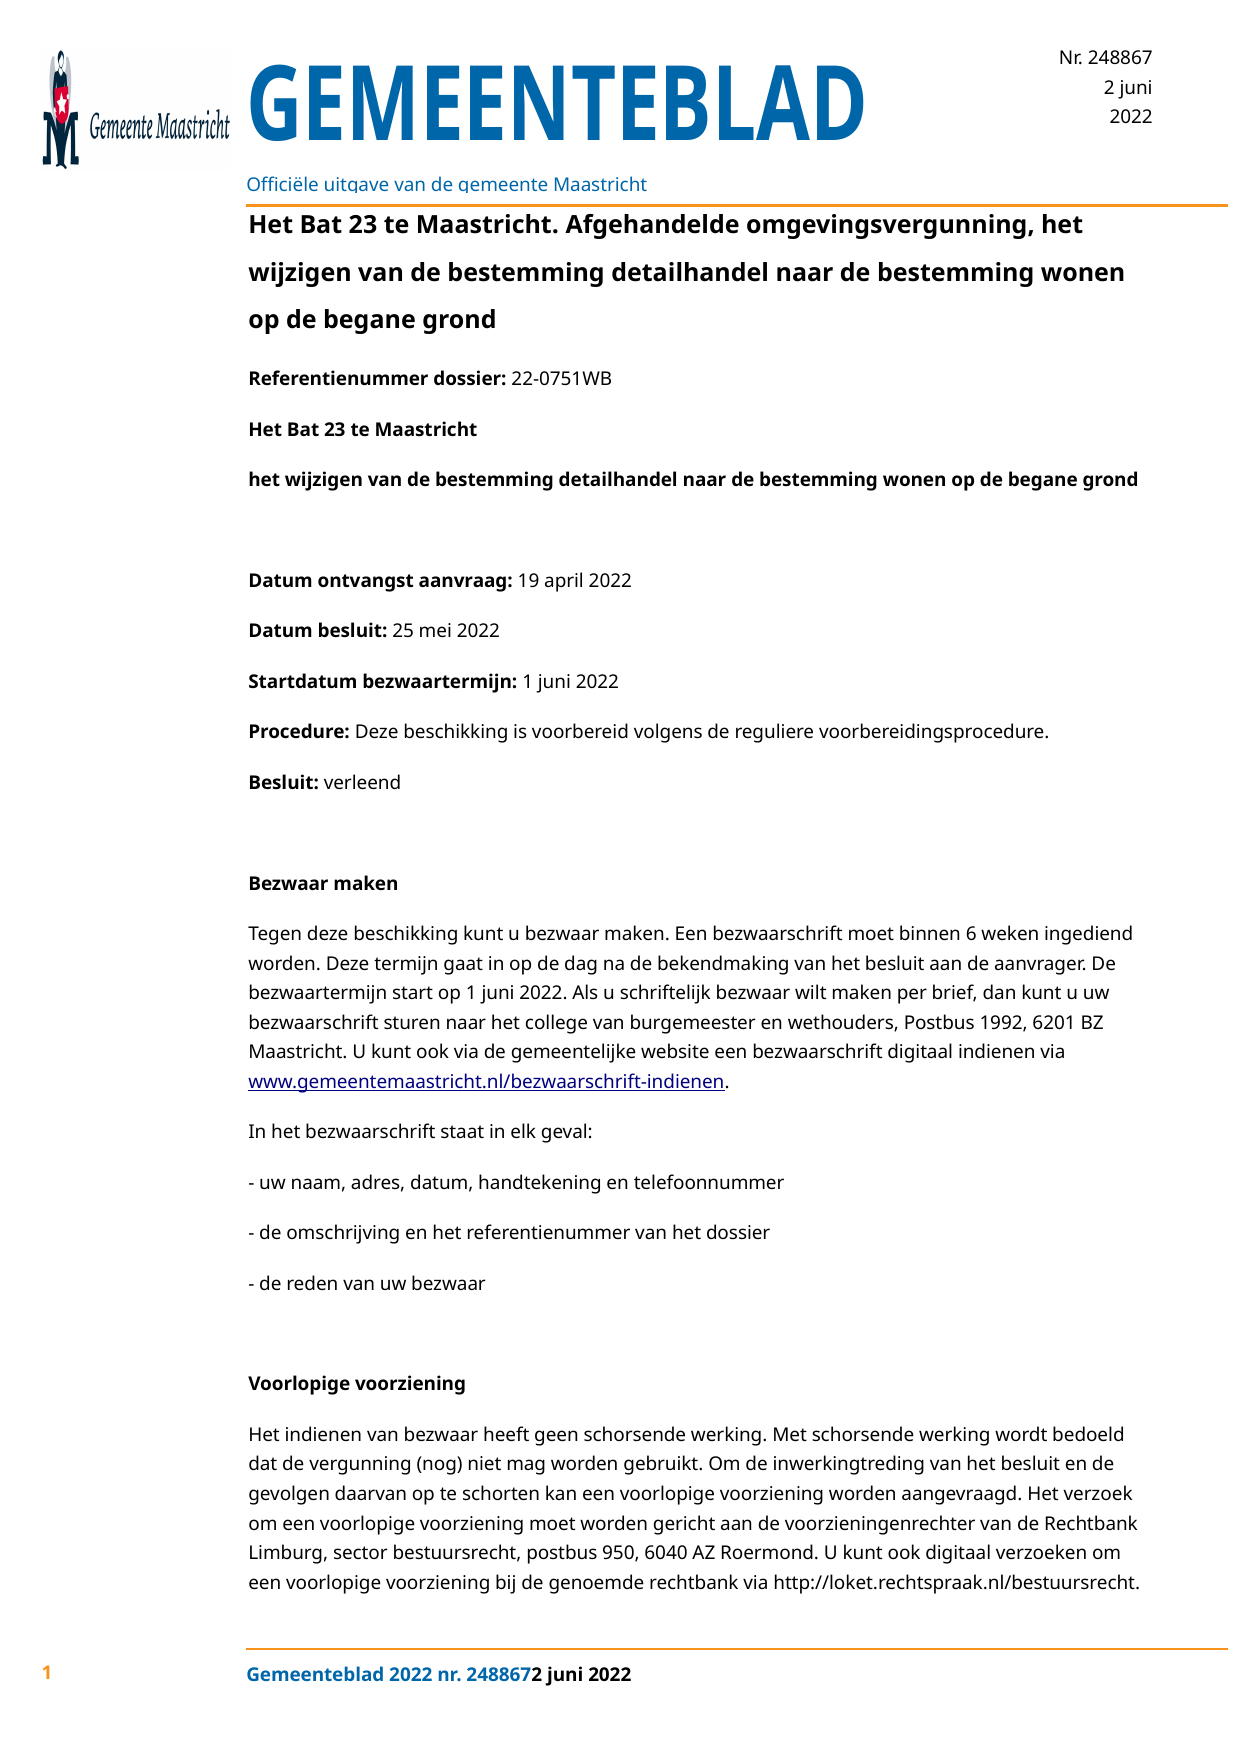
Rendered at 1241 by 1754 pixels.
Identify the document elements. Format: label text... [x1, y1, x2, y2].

text - uw naam, adres, datum, handtekening en telefoonnummer [248, 1169, 1152, 1194]
text Voorlopige voorziening [248, 1371, 1152, 1396]
text Procedure: Deze beschikking is voorbereid volgens de reguliere voorbereidingsprocedure. [248, 718, 1152, 744]
text Besluit: verleend [248, 769, 1152, 794]
text In het bezwaarschrift staat in elk geval: [248, 1118, 1152, 1144]
text het wijzigen van de bestemming detailhandel naar de bestemming wonen op de begane grond [248, 466, 1152, 492]
text Het Bat 23 te Maastricht [248, 416, 1152, 442]
text Het indienen van bezwaar heeft geen schorsende werking. Met schorsende werking wordt bedoeld dat de vergunning (nog) niet mag worden gebruikt. Om de inwerkingtreding van het besluit en de gevolgen daarvan op te schorten kan een voorlopige voorziening worden aangevraagd. Het verzoek om een voorlopige voorziening moet worden gericht aan de voorzieningenrechter van de Rechtbank Limburg, sector bestuursrecht, postbus 950, 6040 AZ Roermond. U kunt ook digitaal verzoeken om een voorlopige voorziening bij de genoemde rechtbank via http://loket.rechtspraak.nl/bestuursrecht. [248, 1421, 1152, 1594]
text Bezwaar maken [248, 870, 1152, 895]
text Het Bat 23 te Maastricht. Afgehandelde omgevingsvergunning, het wijzigen van de bestemming detailhandel naar de bestemming wonen op de begane grond [248, 207, 1152, 336]
text - de reden van uw bezwaar [248, 1270, 1152, 1295]
text - de omschrijving en het referentienummer van het dossier [248, 1219, 1152, 1245]
text Referentienummer dossier: 22-0751WB [248, 366, 1152, 391]
picture [41, 47, 231, 172]
text Datum besluit: 25 mei 2022 [248, 618, 1152, 643]
text Tegen deze beschikking kunt u bezwaar maken. Een bezwaarschrift moet binnen 6 weken ingediend worden. Deze termijn gaat in op de dag na de bekendmaking van het besluit aan de aanvrager. De bezwaartermijn start op 1 juni 2022. Als u schriftelijk bezwaar wilt maken per brief, dan kunt u uw bezwaarschrift sturen naar het college van burgemeester en wethouders, Postbus 1992, 6201 BZ Maastricht. U kunt ook via de gemeentelijke website een bezwaarschrift digitaal indienen via www.gemeentemaastricht.nl/bezwaarschrift-indienen. [248, 920, 1152, 1094]
text Datum ontvangst aanvraag: 19 april 2022 [248, 567, 1152, 593]
text Startdatum bezwaartermijn: 1 juni 2022 [248, 668, 1152, 694]
